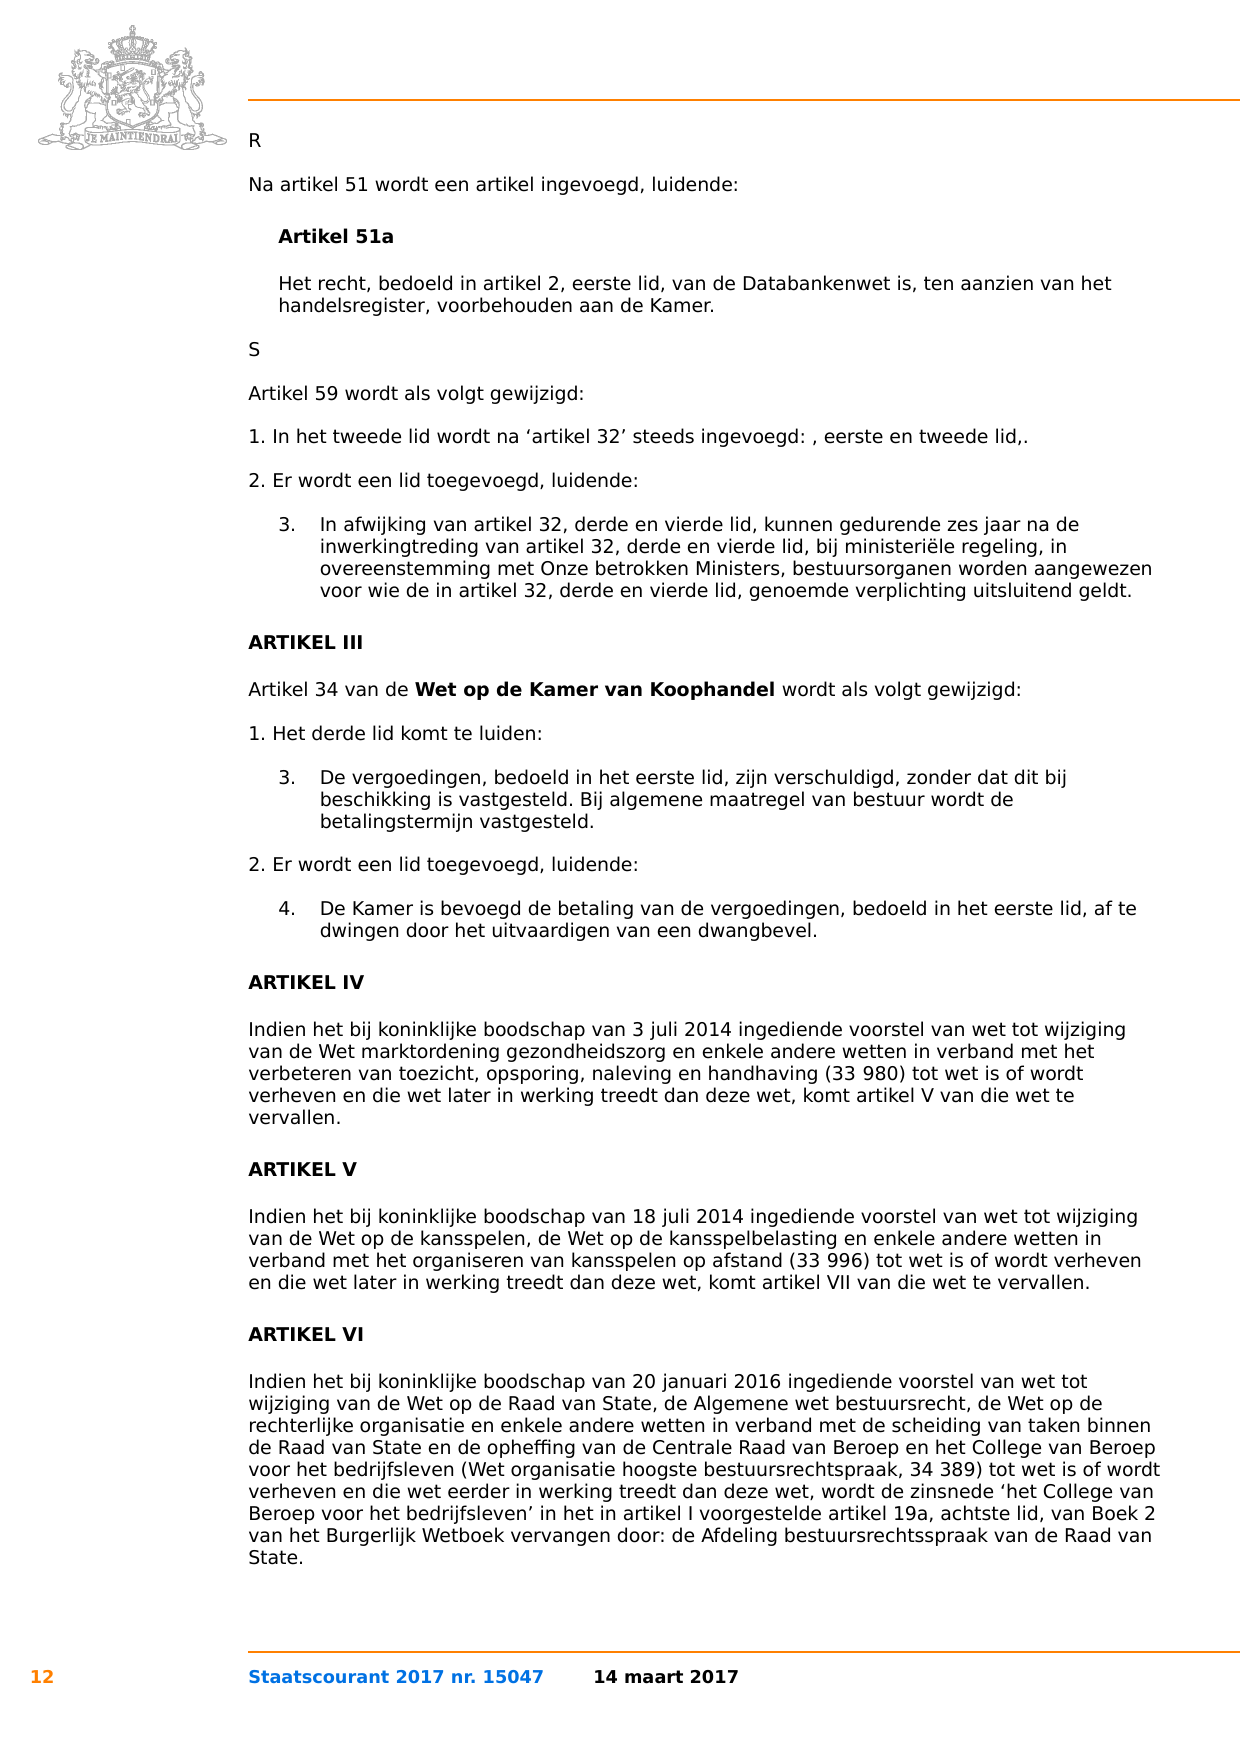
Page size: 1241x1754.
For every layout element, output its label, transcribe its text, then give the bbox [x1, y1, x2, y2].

text 4. De Kamer is bevoegd de betaling van de vergoedingen, bedoeld in het eerste lid, af te dwingen door het uitvaardigen van een dwangbevel. [278, 898, 1163, 942]
text R [248, 130, 1163, 152]
text Indien het bij koninklijke boodschap van 18 juli 2014 ingediende voorstel van wet tot wijziging van de Wet op de kansspelen, de Wet op de kansspelbelasting en enkele andere wetten in verband met het organiseren van kansspelen op afstand (33 996) tot wet is of wordt verheven en die wet later in werking treedt dan deze wet, komt artikel VII van die wet te vervallen. [248, 1206, 1163, 1294]
text 3. In afwijking van artikel 32, derde en vierde lid, kunnen gedurende zes jaar na de inwerkingtreding van artikel 32, derde en vierde lid, bij ministeriële regeling, in overeenstemming met Onze betrokken Ministers, bestuursorganen worden aangewezen voor wie de in artikel 32, derde en vierde lid, genoemde verplichting uitsluitend geldt. [278, 514, 1163, 602]
subtitle ARTIKEL III [248, 632, 1163, 654]
text Indien het bij koninklijke boodschap van 20 januari 2016 ingediende voorstel van wet tot wijziging van de Wet op de Raad van State, de Algemene wet bestuursrecht, de Wet op de rechterlijke organisatie en enkele andere wetten in verband met de scheiding van taken binnen de Raad van State en de opheffing van de Centrale Raad van Beroep en het College van Beroep voor het bedrijfsleven (Wet organisatie hoogste bestuursrechtspraak, 34 389) tot wet is of wordt verheven en die wet eerder in werking treedt dan deze wet, wordt de zinsnede ‘het College van Beroep voor het bedrijfsleven’ in het in artikel I voorgestelde artikel 19a, achtste lid, van Boek 2 van het Burgerlijk Wetboek vervangen door: de Afdeling bestuursrechtsspraak van de Raad van State. [248, 1371, 1163, 1569]
text 2. Er wordt een lid toegevoegd, luidende: [248, 854, 1163, 876]
text Artikel 34 van de Wet op de Kamer van Koophandel wordt als volgt gewijzigd: [248, 679, 1163, 701]
subtitle ARTIKEL V [248, 1159, 1163, 1181]
text 3. De vergoedingen, bedoeld in het eerste lid, zijn verschuldigd, zonder dat dit bij beschikking is vastgesteld. Bij algemene maatregel van bestuur wordt de betalingstermijn vastgesteld. [278, 767, 1163, 832]
subtitle ARTIKEL IV [248, 972, 1163, 994]
text Artikel 59 wordt als volgt gewijzigd: [248, 382, 1163, 404]
text S [248, 338, 1163, 361]
picture [38, 25, 227, 150]
text Na artikel 51 wordt een artikel ingevoegd, luidende: [248, 174, 1163, 196]
text Het recht, bedoeld in artikel 2, eerste lid, van de Databankenwet is, ten aanzien van het handelsregister, voorbehouden aan de Kamer. [278, 273, 1163, 317]
subtitle ARTIKEL VI [248, 1324, 1163, 1346]
text 1. Het derde lid komt te luiden: [248, 723, 1163, 745]
text 2. Er wordt een lid toegevoegd, luidende: [248, 470, 1163, 492]
subtitle Artikel 51a [278, 226, 1163, 248]
text Indien het bij koninklijke boodschap van 3 juli 2014 ingediende voorstel van wet tot wijziging van de Wet marktordening gezondheidszorg en enkele andere wetten in verband met het verbeteren van toezicht, opsporing, naleving en handhaving (33 980) tot wet is of wordt verheven en die wet later in werking treedt dan deze wet, komt artikel V van die wet te vervallen. [248, 1019, 1163, 1129]
text 1. In het tweede lid wordt na ‘artikel 32’ steeds ingevoegd: , eerste en tweede lid,. [248, 426, 1163, 448]
